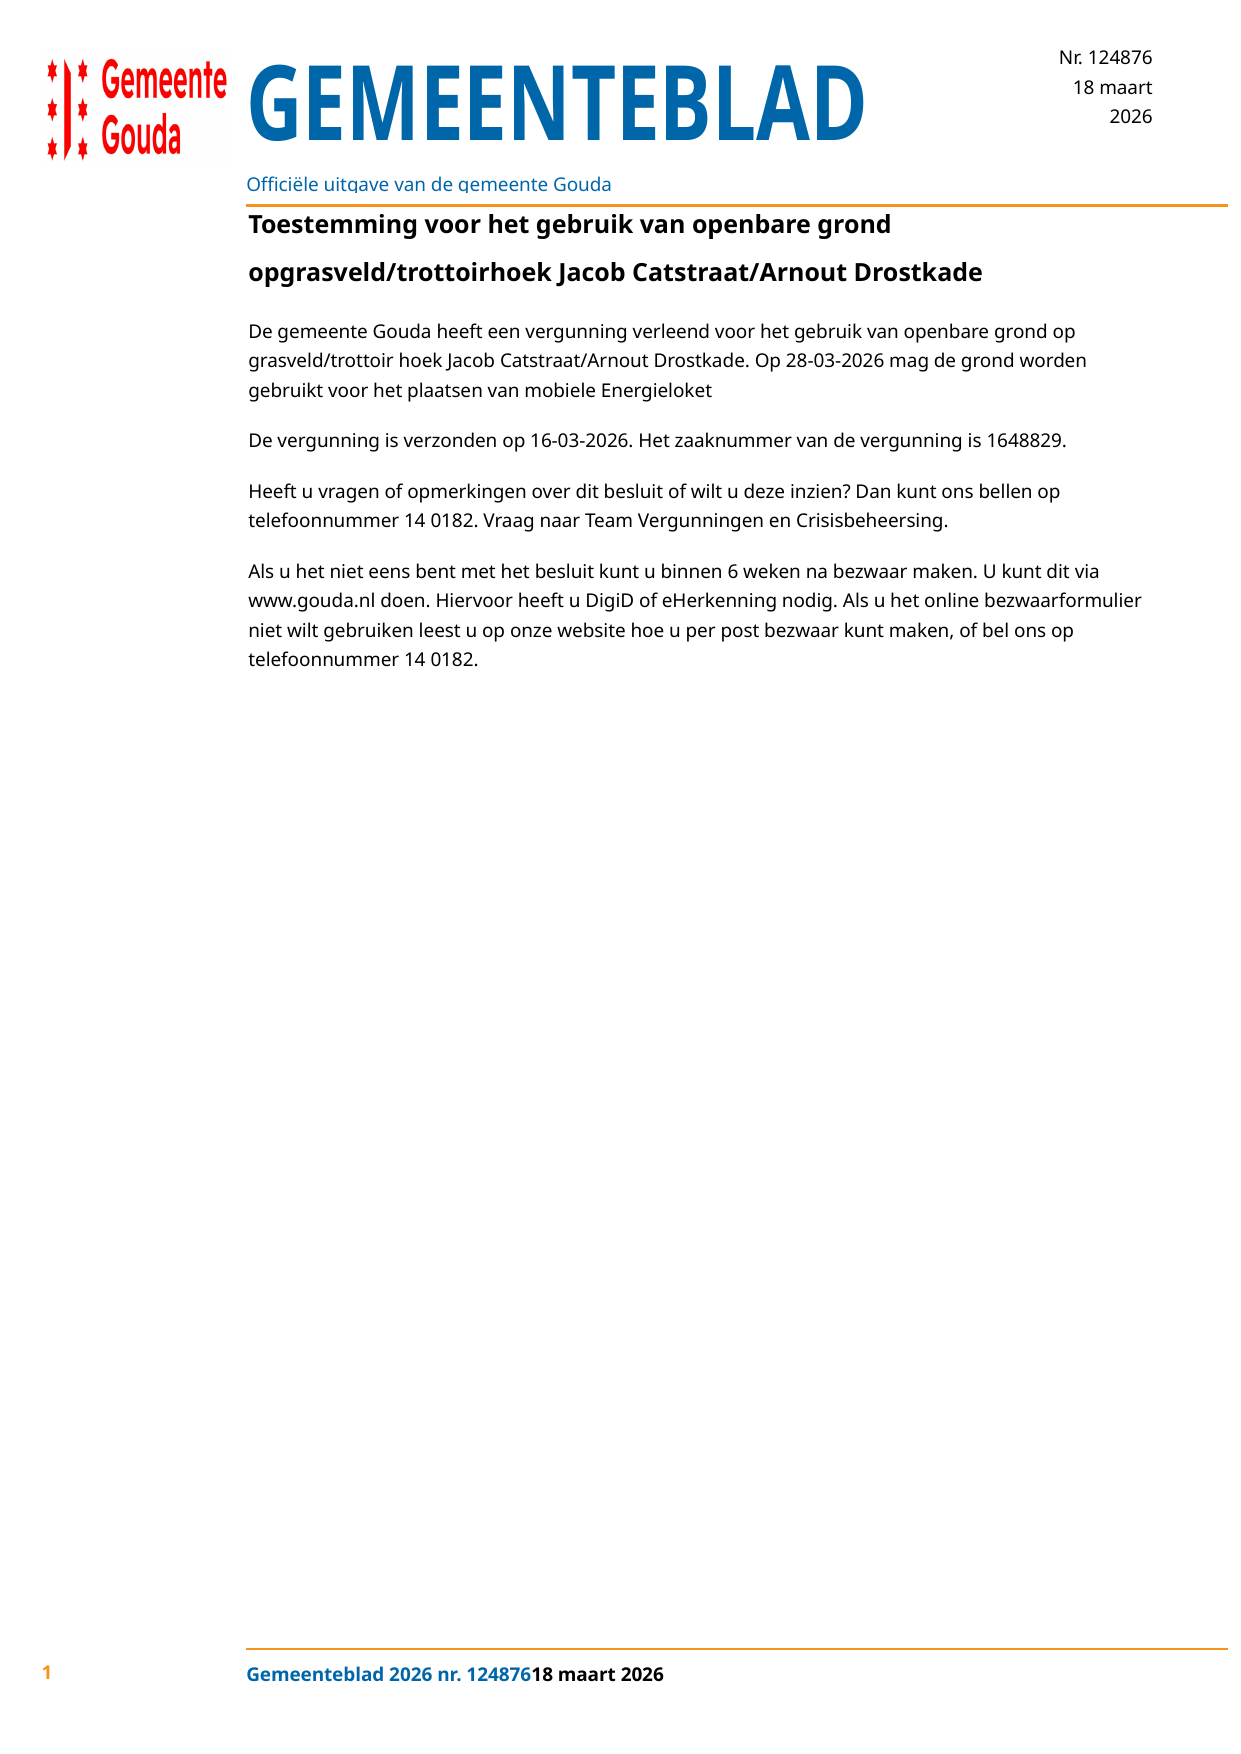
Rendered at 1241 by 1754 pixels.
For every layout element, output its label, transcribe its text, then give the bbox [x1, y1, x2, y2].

text De gemeente Gouda heeft een vergunning verleend voor het gebruik van openbare grond op grasveld/trottoir hoek Jacob Catstraat/Arnout Drostkade. Op 28-03-2026 mag de grond worden gebruikt voor het plaatsen van mobiele Energieloket [248, 318, 1152, 403]
text De vergunning is verzonden op 16-03-2026. Het zaaknummer van de vergunning is 1648829. [248, 427, 1152, 453]
text Toestemming voor het gebruik van openbare grond opgrasveld/trottoirhoek Jacob Catstraat/Arnout Drostkade [248, 207, 1152, 288]
text Als u het niet eens bent met het besluit kunt u binnen 6 weken na bezwaar maken. U kunt dit via www.gouda.nl doen. Hiervoor heeft u DigiD of eHerkenning nodig. Als u het online bezwaarformulier niet wilt gebruiken leest u op onze website hoe u per post bezwaar kunt maken, of bel ons op telefoonnummer 14 0182. [248, 558, 1152, 672]
text Heeft u vragen of opmerkingen over dit besluit of wilt u deze inzien? Dan kunt ons bellen op telefoonnummer 14 0182. Vraag naar Team Vergunningen en Crisisbeheersing. [248, 478, 1152, 533]
picture [41, 47, 231, 172]
